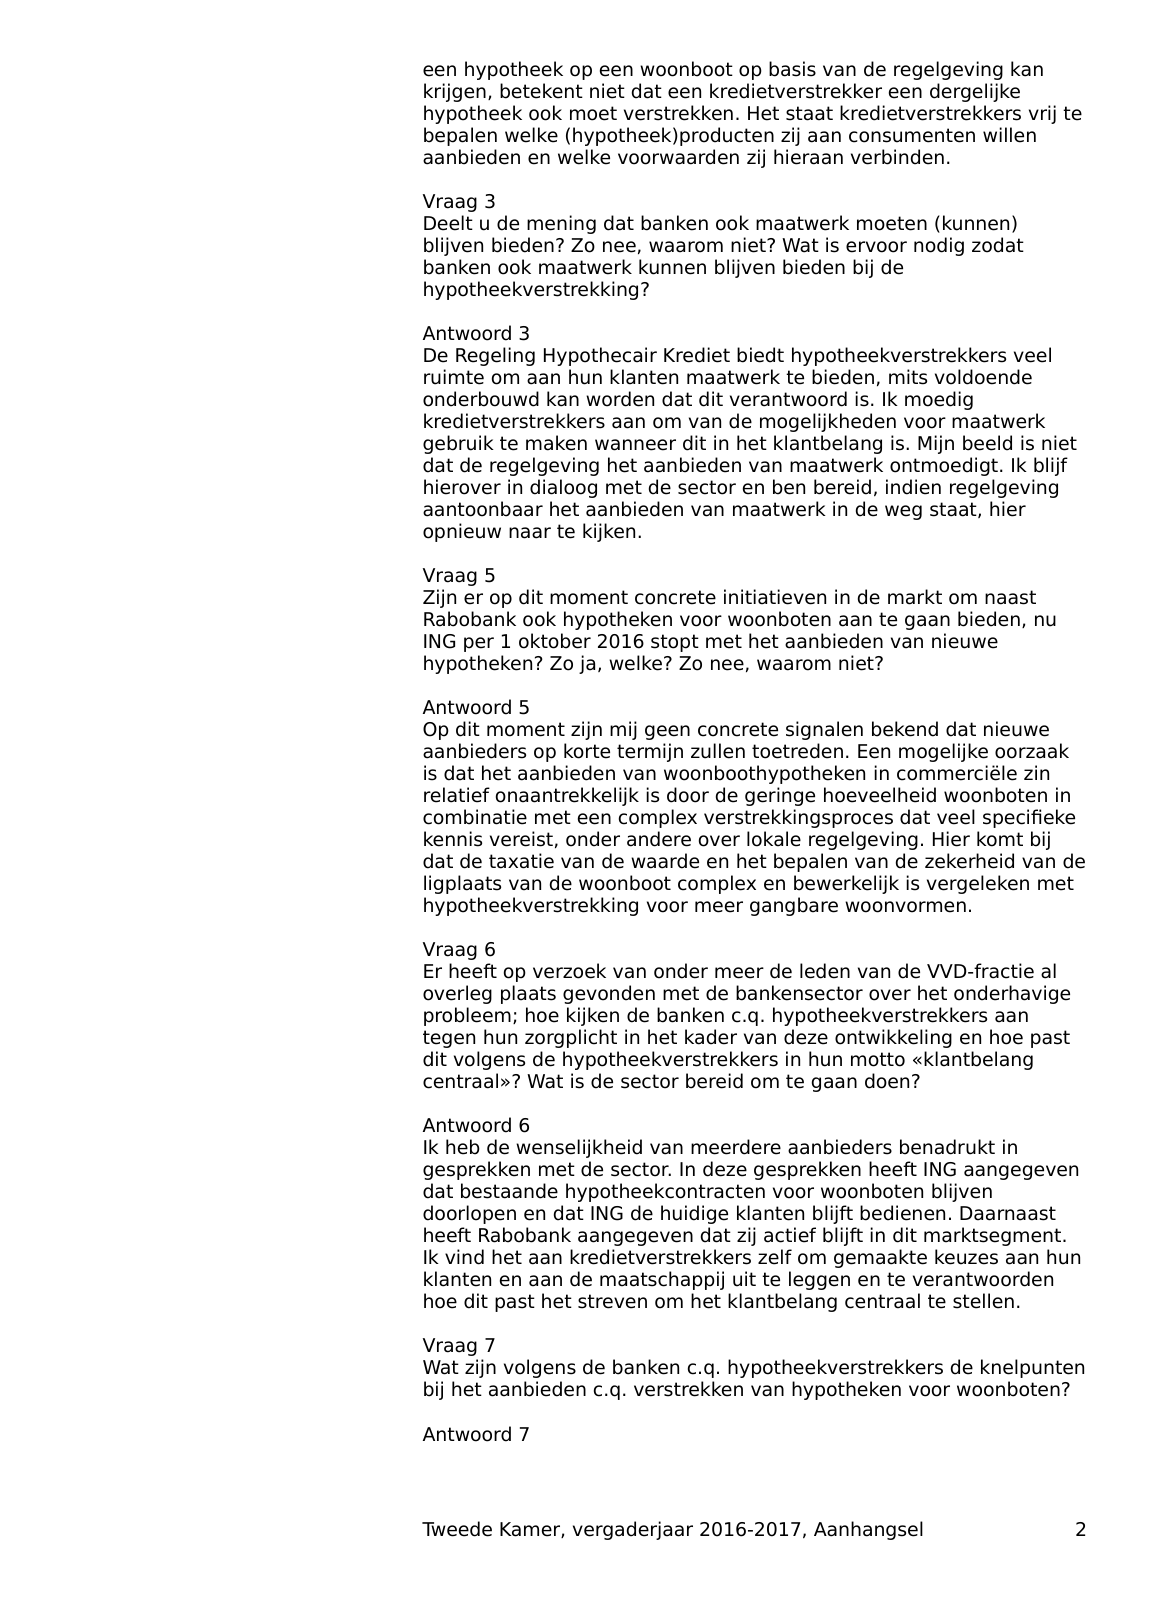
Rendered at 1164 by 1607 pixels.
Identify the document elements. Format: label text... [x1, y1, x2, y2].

text Ik heb de wenselijkheid van meerdere aanbieders benadrukt in gesprekken met de sector. In deze gesprekken heeft ING aangegeven dat bestaande hypotheekcontracten voor woonboten blijven doorlopen en dat ING de huidige klanten blijft bedienen. Daarnaast heeft Rabobank aangegeven dat zij actief blijft in dit marktsegment. Ik vind het aan kredietverstrekkers zelf om gemaakte keuzes aan hun klanten en aan de maatschappij uit te leggen en te verantwoorden hoe dit past het streven om het klantbelang centraal te stellen. [422, 1137, 1087, 1313]
text De Regeling Hypothecair Krediet biedt hypotheekverstrekkers veel ruimte om aan hun klanten maatwerk te bieden, mits voldoende onderbouwd kan worden dat dit verantwoord is. Ik moedig kredietverstrekkers aan om van de mogelijkheden voor maatwerk gebruik te maken wanneer dit in het klantbelang is. Mijn beeld is niet dat de regelgeving het aanbieden van maatwerk ontmoedigt. Ik blijf hierover in dialoog met de sector en ben bereid, indien regelgeving aantoonbaar het aanbieden van maatwerk in de weg staat, hier opnieuw naar te kijken. [422, 345, 1087, 543]
text Zijn er op dit moment concrete initiatieven in de markt om naast Rabobank ook hypotheken voor woonboten aan te gaan bieden, nu ING per 1 oktober 2016 stopt met het aanbieden van nieuwe hypotheken? Zo ja, welke? Zo nee, waarom niet? [422, 587, 1087, 675]
text Antwoord 5 [422, 697, 1087, 719]
text Er heeft op verzoek van onder meer de leden van de VVD-fractie al overleg plaats gevonden met de bankensector over het onderhavige probleem; hoe kijken de banken c.q. hypotheekverstrekkers aan tegen hun zorgplicht in het kader van deze ontwikkeling en hoe past dit volgens de hypotheekverstrekkers in hun motto «klantbelang centraal»? Wat is de sector bereid om te gaan doen? [422, 961, 1087, 1093]
text Vraag 3 [422, 191, 1087, 213]
text een hypotheek op een woonboot op basis van de regelgeving kan krijgen, betekent niet dat een kredietverstrekker een dergelijke hypotheek ook moet verstrekken. Het staat kredietverstrekkers vrij te bepalen welke (hypotheek)producten zij aan consumenten willen aanbieden en welke voorwaarden zij hieraan verbinden. [422, 59, 1087, 169]
text Antwoord 7 [422, 1423, 1087, 1445]
text Vraag 6 [422, 939, 1087, 961]
text Antwoord 3 [422, 323, 1087, 345]
text Antwoord 6 [422, 1115, 1087, 1137]
text Wat zijn volgens de banken c.q. hypotheekverstrekkers de knelpunten bij het aanbieden c.q. verstrekken van hypotheken voor woonboten? [422, 1357, 1087, 1401]
text Vraag 5 [422, 565, 1087, 587]
text Deelt u de mening dat banken ook maatwerk moeten (kunnen) blijven bieden? Zo nee, waarom niet? Wat is ervoor nodig zodat banken ook maatwerk kunnen blijven bieden bij de hypotheekverstrekking? [422, 213, 1087, 301]
text Vraag 7 [422, 1335, 1087, 1357]
text Op dit moment zijn mij geen concrete signalen bekend dat nieuwe aanbieders op korte termijn zullen toetreden. Een mogelijke oorzaak is dat het aanbieden van woonboothypotheken in commerciële zin relatief onaantrekkelijk is door de geringe hoeveelheid woonboten in combinatie met een complex verstrekkingsproces dat veel specifieke kennis vereist, onder andere over lokale regelgeving. Hier komt bij dat de taxatie van de waarde en het bepalen van de zekerheid van de ligplaats van de woonboot complex en bewerkelijk is vergeleken met hypotheekverstrekking voor meer gangbare woonvormen. [422, 719, 1087, 917]
